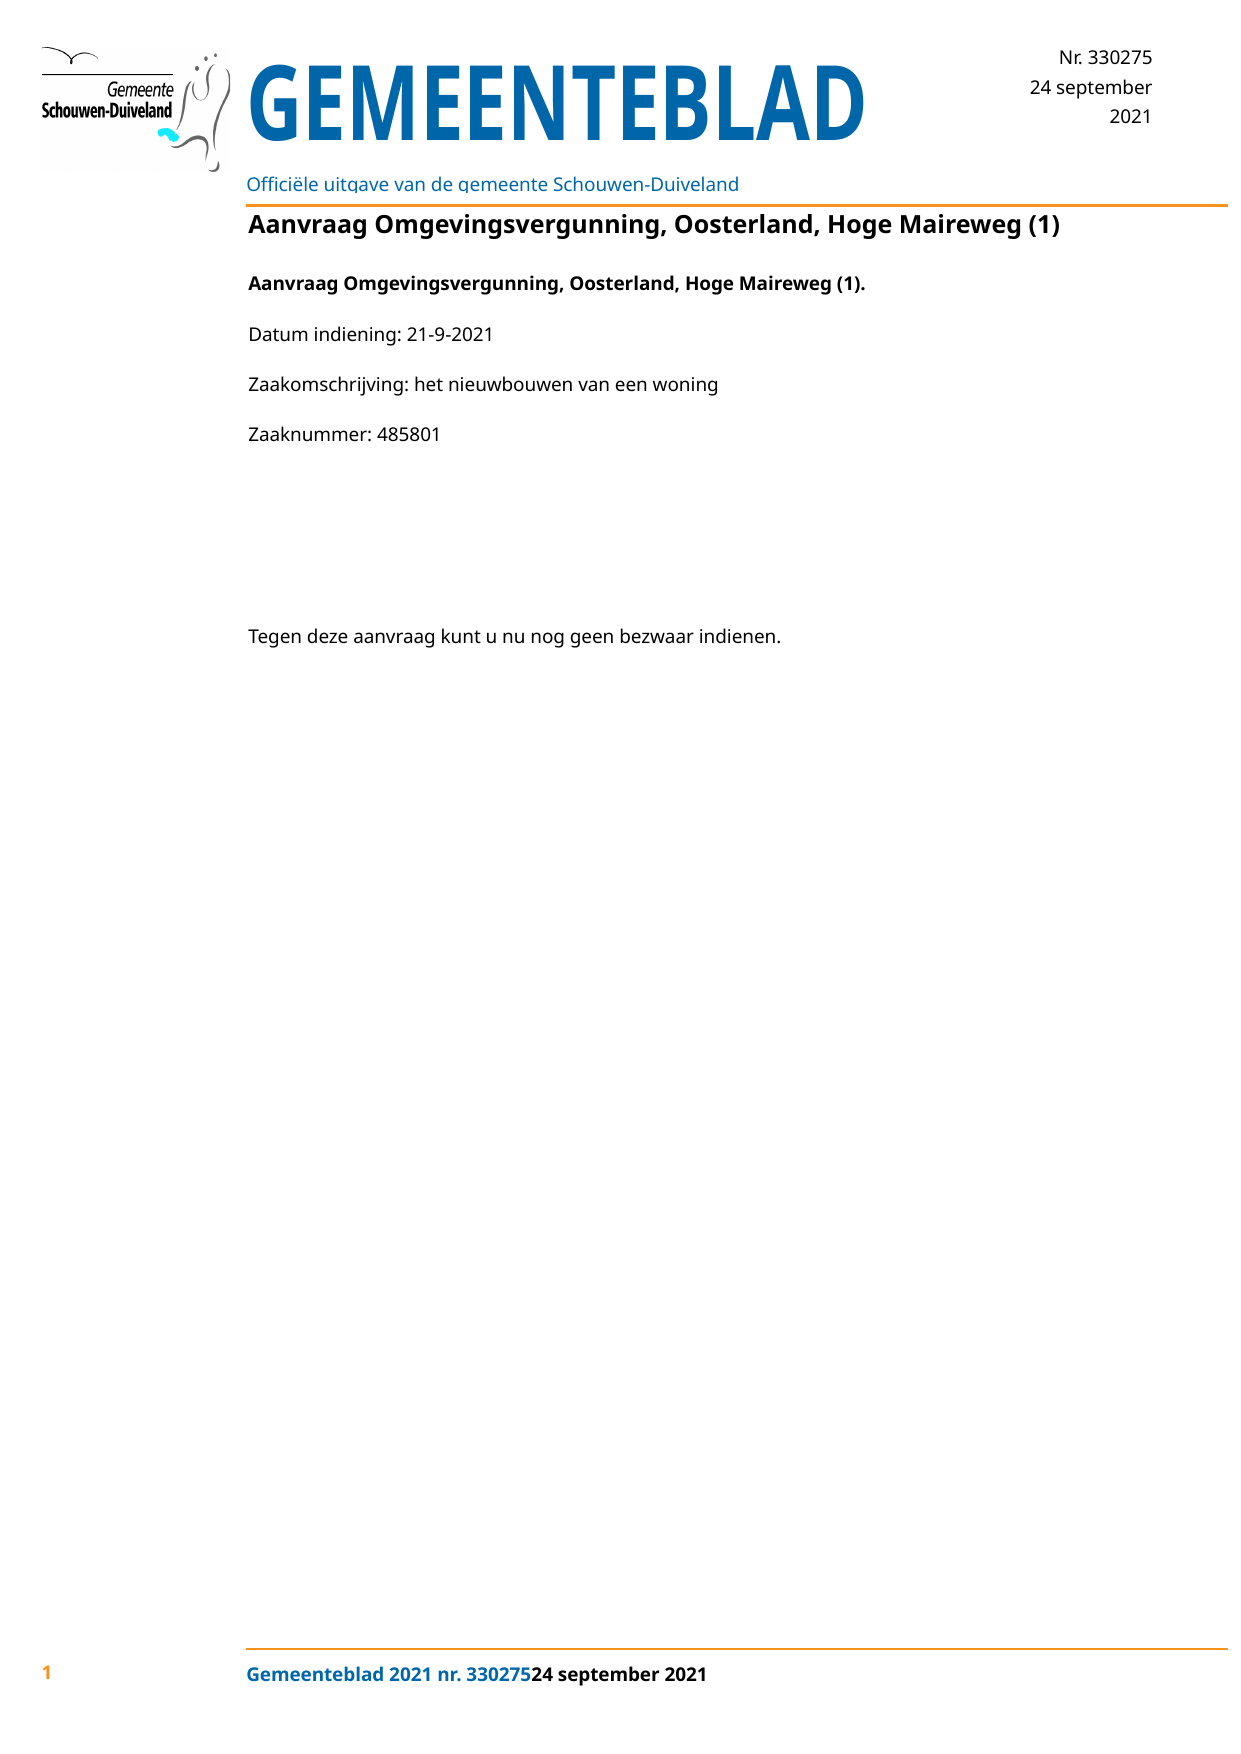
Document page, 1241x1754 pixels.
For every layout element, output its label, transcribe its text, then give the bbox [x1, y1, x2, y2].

text Aanvraag Omgevingsvergunning, Oosterland, Hoge Maireweg (1). [248, 270, 1152, 296]
picture [41, 47, 231, 172]
text Tegen deze aanvraag kunt u nu nog geen bezwaar indienen. [248, 623, 1152, 649]
text Datum indiening: 21-9-2021 [248, 321, 1152, 346]
text Aanvraag Omgevingsvergunning, Oosterland, Hoge Maireweg (1) [248, 207, 1152, 241]
text Zaaknummer: 485801 [248, 422, 1152, 447]
text Zaakomschrijving: het nieuwbouwen van een woning [248, 371, 1152, 397]
